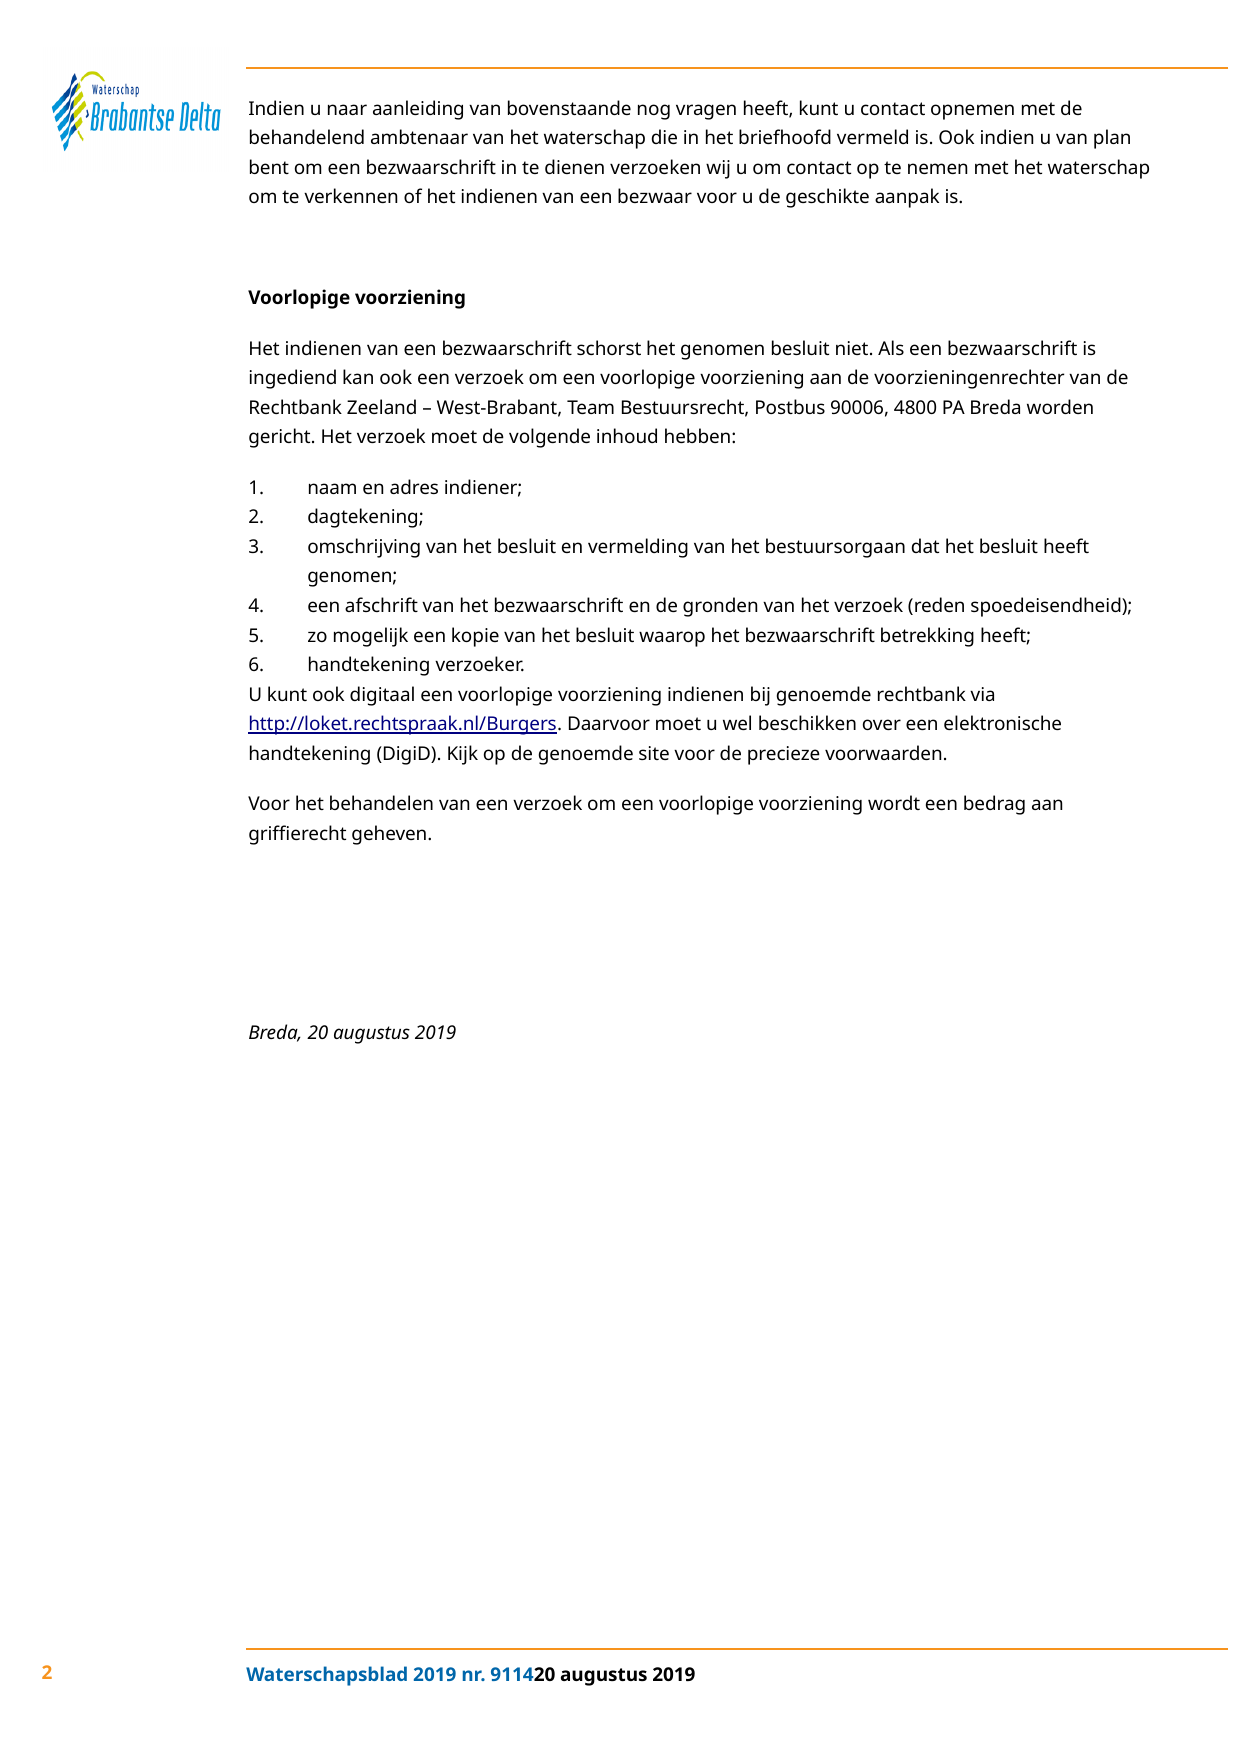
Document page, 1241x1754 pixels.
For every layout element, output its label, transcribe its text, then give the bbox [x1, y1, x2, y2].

text Voor het behandelen van een verzoek om een voorlopige voorziening wordt een bedrag aan griffierecht geheven. [248, 791, 1152, 846]
list dagtekening; [248, 503, 1152, 529]
list naam en adres indiener; [248, 474, 1152, 500]
text Het indienen van een bezwaarschrift schorst het genomen besluit niet. Als een bezwaarschrift is ingediend kan ook een verzoek om een voorlopige voorziening aan de voorzieningenrechter van de Rechtbank Zeeland – West-Brabant, Team Bestuursrecht, Postbus 90006, 4800 PA Breda worden gericht. Het verzoek moet de volgende inhoud hebben: [248, 335, 1152, 449]
text U kunt ook digitaal een voorlopige voorziening indienen bij genoemde rechtbank via http://loket.rechtspraak.nl/Burgers. Daarvoor moet u wel beschikken over een elektronische handtekening (DigiD). Kijk op de genoemde site voor de precieze voorwaarden. [248, 681, 1152, 766]
picture [41, 47, 231, 172]
text Voorlopige voorziening [248, 284, 1152, 310]
list een afschrift van het bezwaarschrift en de gronden van het verzoek (reden spoedeisendheid); [248, 592, 1152, 618]
list omschrijving van het besluit en vermelding van het bestuursorgaan dat het besluit heeft genomen; [248, 533, 1152, 588]
text Breda, 20 augustus 2019 [248, 1019, 1152, 1045]
text Indien u naar aanleiding van bovenstaande nog vragen heeft, kunt u contact opnemen met de behandelend ambtenaar van het waterschap die in het briefhoofd vermeld is. Ook indien u van plan bent om een bezwaarschrift in te dienen verzoeken wij u om contact op te nemen met het waterschap om te verkennen of het indienen van een bezwaar voor u de geschikte aanpak is. [248, 95, 1152, 209]
list handtekening verzoeker. [248, 651, 1152, 677]
list zo mogelijk een kopie van het besluit waarop het bezwaarschrift betrekking heeft; [248, 622, 1152, 648]
